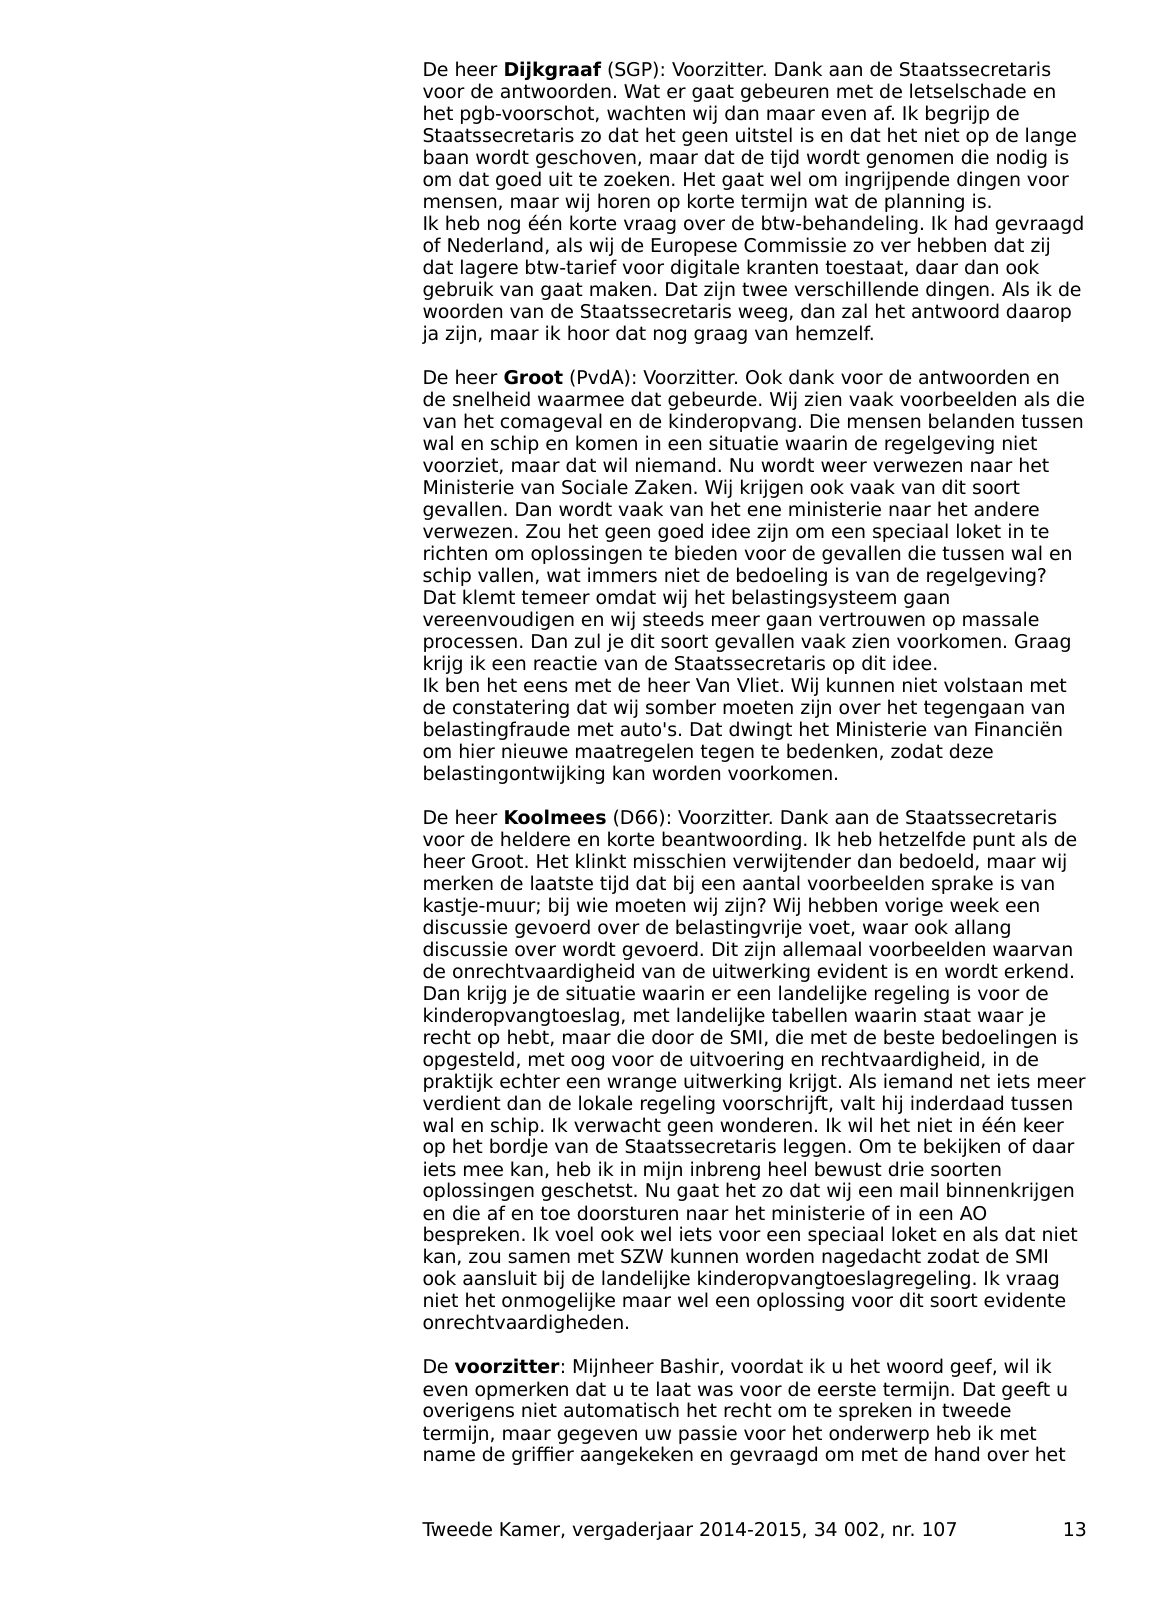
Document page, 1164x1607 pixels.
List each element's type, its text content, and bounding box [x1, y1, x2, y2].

text De voorzitter: Mijnheer Bashir, voordat ik u het woord geef, wil ik even opmerken dat u te laat was voor de eerste termijn. Dat geeft u overigens niet automatisch het recht om te spreken in tweede termijn, maar gegeven uw passie voor het onderwerp heb ik met name de griffier aangekeken en gevraagd om met de hand over het [422, 1356, 1087, 1466]
text Ik heb nog één korte vraag over de btw-behandeling. Ik had gevraagd of Nederland, als wij de Europese Commissie zo ver hebben dat zij dat lagere btw-tarief voor digitale kranten toestaat, daar dan ook gebruik van gaat maken. Dat zijn twee verschillende dingen. Als ik de woorden van de Staatssecretaris weeg, dan zal het antwoord daarop ja zijn, maar ik hoor dat nog graag van hemzelf. [422, 213, 1087, 345]
text Ik ben het eens met de heer Van Vliet. Wij kunnen niet volstaan met de constatering dat wij somber moeten zijn over het tegengaan van belastingfraude met auto's. Dat dwingt het Ministerie van Financiën om hier nieuwe maatregelen tegen te bedenken, zodat deze belastingontwijking kan worden voorkomen. [422, 675, 1087, 784]
text De heer Groot (PvdA): Voorzitter. Ook dank voor de antwoorden en de snelheid waarmee dat gebeurde. Wij zien vaak voorbeelden als die van het comageval en de kinderopvang. Die mensen belanden tussen wal en schip en komen in een situatie waarin de regelgeving niet voorziet, maar dat wil niemand. Nu wordt weer verwezen naar het Ministerie van Sociale Zaken. Wij krijgen ook vaak van dit soort gevallen. Dan wordt vaak van het ene ministerie naar het andere verwezen. Zou het geen goed idee zijn om een speciaal loket in te richten om oplossingen te bieden voor de gevallen die tussen wal en schip vallen, wat immers niet de bedoeling is van de regelgeving? Dat klemt temeer omdat wij het belastingsysteem gaan vereenvoudigen en wij steeds meer gaan vertrouwen op massale processen. Dan zul je dit soort gevallen vaak zien voorkomen. Graag krijg ik een reactie van de Staatssecretaris op dit idee. [422, 367, 1087, 675]
text De heer Dijkgraaf (SGP): Voorzitter. Dank aan de Staatssecretaris voor de antwoorden. Wat er gaat gebeuren met de letselschade en het pgb-voorschot, wachten wij dan maar even af. Ik begrijp de Staatssecretaris zo dat het geen uitstel is en dat het niet op de lange baan wordt geschoven, maar dat de tijd wordt genomen die nodig is om dat goed uit te zoeken. Het gaat wel om ingrijpende dingen voor mensen, maar wij horen op korte termijn wat de planning is. [422, 59, 1087, 213]
text De heer Koolmees (D66): Voorzitter. Dank aan de Staatssecretaris voor de heldere en korte beantwoording. Ik heb hetzelfde punt als de heer Groot. Het klinkt misschien verwijtender dan bedoeld, maar wij merken de laatste tijd dat bij een aantal voorbeelden sprake is van kastje-muur; bij wie moeten wij zijn? Wij hebben vorige week een discussie gevoerd over de belastingvrije voet, waar ook allang discussie over wordt gevoerd. Dit zijn allemaal voorbeelden waarvan de onrechtvaardigheid van de uitwerking evident is en wordt erkend. Dan krijg je de situatie waarin er een landelijke regeling is voor de kinderopvangtoeslag, met landelijke tabellen waarin staat waar je recht op hebt, maar die door de SMI, die met de beste bedoelingen is opgesteld, met oog voor de uitvoering en rechtvaardigheid, in de praktijk echter een wrange uitwerking krijgt. Als iemand net iets meer verdient dan de lokale regeling voorschrijft, valt hij inderdaad tussen wal en schip. Ik verwacht geen wonderen. Ik wil het niet in één keer op het bordje van de Staatssecretaris leggen. Om te bekijken of daar iets mee kan, heb ik in mijn inbreng heel bewust drie soorten oplossingen geschetst. Nu gaat het zo dat wij een mail binnenkrijgen en die af en toe doorsturen naar het ministerie of in een AO bespreken. Ik voel ook wel iets voor een speciaal loket en als dat niet kan, zou samen met SZW kunnen worden nagedacht zodat de SMI ook aansluit bij de landelijke kinderopvangtoeslagregeling. Ik vraag niet het onmogelijke maar wel een oplossing voor dit soort evidente onrechtvaardigheden. [422, 807, 1087, 1334]
